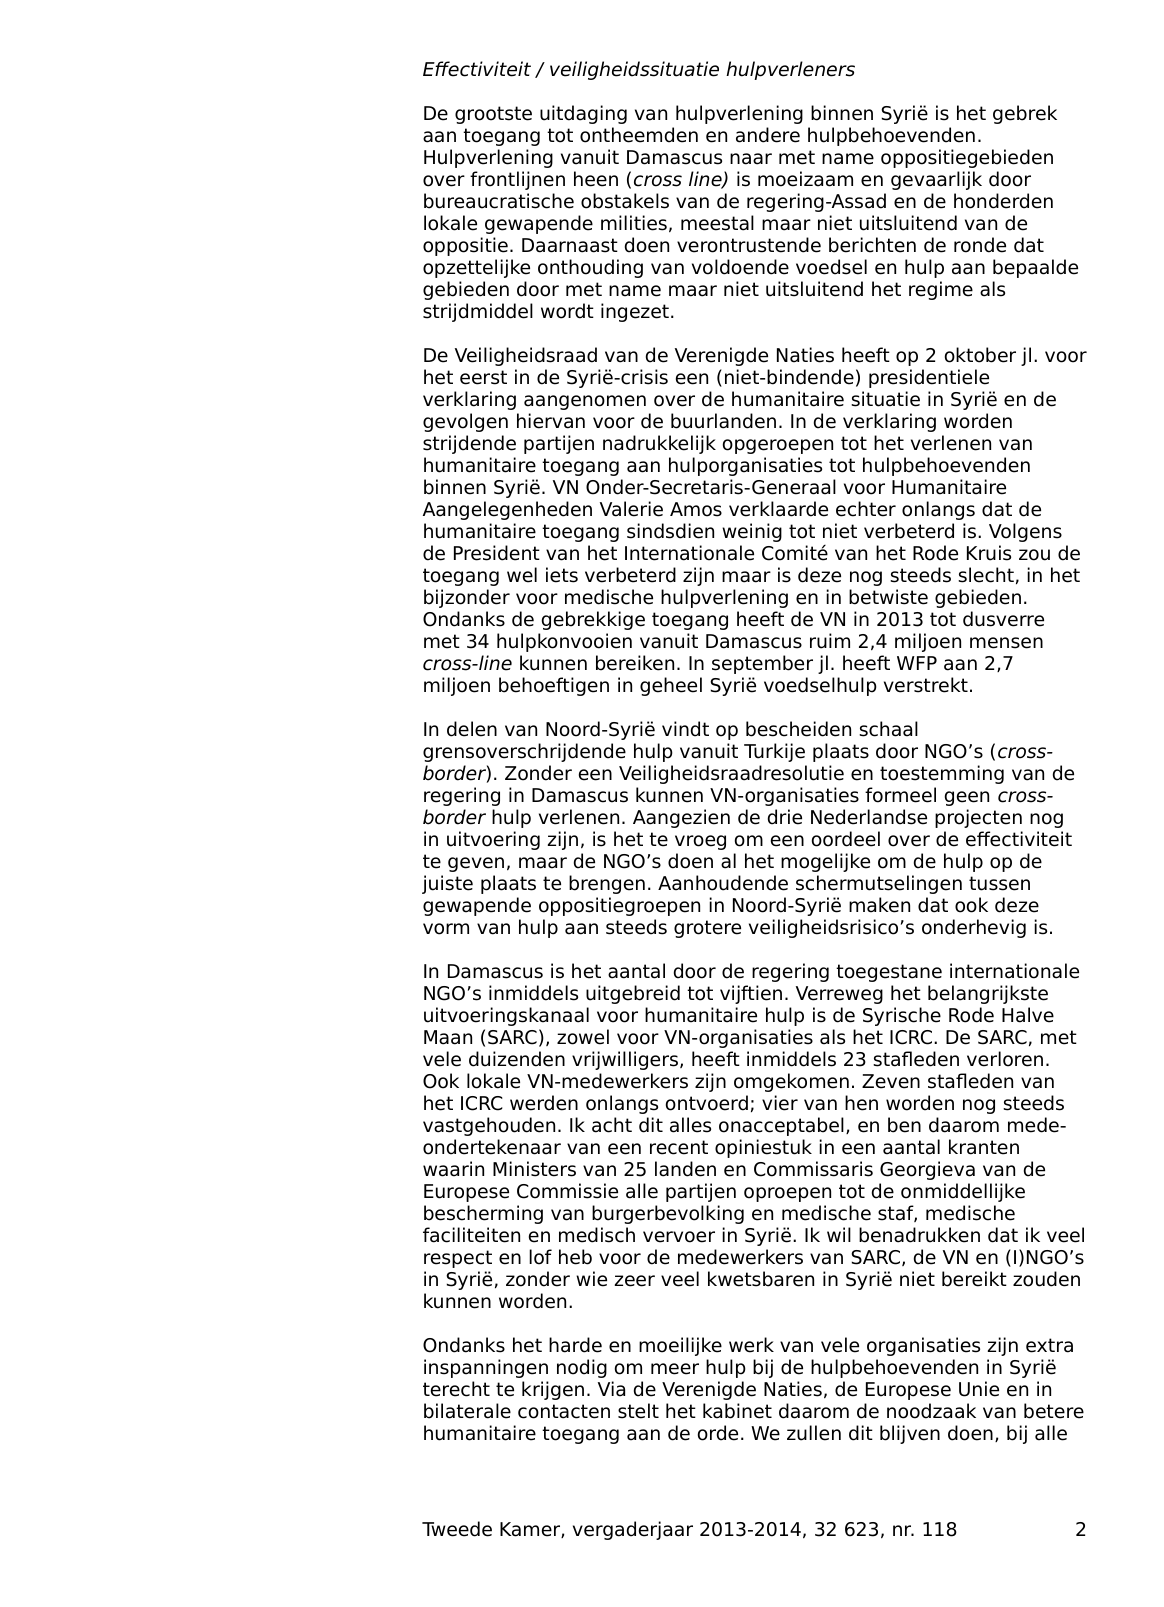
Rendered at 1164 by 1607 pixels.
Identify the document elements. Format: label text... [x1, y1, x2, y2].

text De grootste uitdaging van hulpverlening binnen Syrië is het gebrek aan toegang tot ontheemden en andere hulpbehoevenden. Hulpverlening vanuit Damascus naar met name oppositiegebieden over frontlijnen heen (cross line) is moeizaam en gevaarlijk door bureaucratische obstakels van de regering-Assad en de honderden lokale gewapende milities, meestal maar niet uitsluitend van de oppositie. Daarnaast doen verontrustende berichten de ronde dat opzettelijke onthouding van voldoende voedsel en hulp aan bepaalde gebieden door met name maar niet uitsluitend het regime als strijdmiddel wordt ingezet. [422, 103, 1087, 323]
text In delen van Noord-Syrië vindt op bescheiden schaal grensoverschrijdende hulp vanuit Turkije plaats door NGO’s (cross-border). Zonder een Veiligheidsraadresolutie en toestemming van de regering in Damascus kunnen VN-organisaties formeel geen cross-border hulp verlenen. Aangezien de drie Nederlandse projecten nog in uitvoering zijn, is het te vroeg om een oordeel over de effectiviteit te geven, maar de NGO’s doen al het mogelijke om de hulp op de juiste plaats te brengen. Aanhoudende schermutselingen tussen gewapende oppositiegroepen in Noord-Syrië maken dat ook deze vorm van hulp aan steeds grotere veiligheidsrisico’s onderhevig is. [422, 719, 1087, 939]
subtitle Effectiviteit / veiligheidssituatie hulpverleners [422, 59, 1087, 81]
text Ondanks het harde en moeilijke werk van vele organisaties zijn extra inspanningen nodig om meer hulp bij de hulpbehoevenden in Syrië terecht te krijgen. Via de Verenigde Naties, de Europese Unie en in bilaterale contacten stelt het kabinet daarom de noodzaak van betere humanitaire toegang aan de orde. We zullen dit blijven doen, bij alle [422, 1335, 1087, 1445]
text De Veiligheidsraad van de Verenigde Naties heeft op 2 oktober jl. voor het eerst in de Syrië-crisis een (niet-bindende) presidentiele verklaring aangenomen over de humanitaire situatie in Syrië en de gevolgen hiervan voor de buurlanden. In de verklaring worden strijdende partijen nadrukkelijk opgeroepen tot het verlenen van humanitaire toegang aan hulporganisaties tot hulpbehoevenden binnen Syrië. VN Onder-Secretaris-Generaal voor Humanitaire Aangelegenheden Valerie Amos verklaarde echter onlangs dat de humanitaire toegang sindsdien weinig tot niet verbeterd is. Volgens de President van het Internationale Comité van het Rode Kruis zou de toegang wel iets verbeterd zijn maar is deze nog steeds slecht, in het bijzonder voor medische hulpverlening en in betwiste gebieden. Ondanks de gebrekkige toegang heeft de VN in 2013 tot dusverre met 34 hulpkonvooien vanuit Damascus ruim 2,4 miljoen mensen cross-line kunnen bereiken. In september jl. heeft WFP aan 2,7 miljoen behoeftigen in geheel Syrië voedselhulp verstrekt. [422, 345, 1087, 697]
text In Damascus is het aantal door de regering toegestane internationale NGO’s inmiddels uitgebreid tot vijftien. Verreweg het belangrijkste uitvoeringskanaal voor humanitaire hulp is de Syrische Rode Halve Maan (SARC), zowel voor VN-organisaties als het ICRC. De SARC, met vele duizenden vrijwilligers, heeft inmiddels 23 stafleden verloren. Ook lokale VN-medewerkers zijn omgekomen. Zeven stafleden van het ICRC werden onlangs ontvoerd; vier van hen worden nog steeds vastgehouden. Ik acht dit alles onacceptabel, en ben daarom mede-ondertekenaar van een recent opiniestuk in een aantal kranten waarin Ministers van 25 landen en Commissaris Georgieva van de Europese Commissie alle partijen oproepen tot de onmiddellijke bescherming van burgerbevolking en medische staf, medische faciliteiten en medisch vervoer in Syrië. Ik wil benadrukken dat ik veel respect en lof heb voor de medewerkers van SARC, de VN en (I)NGO’s in Syrië, zonder wie zeer veel kwetsbaren in Syrië niet bereikt zouden kunnen worden. [422, 961, 1087, 1313]
